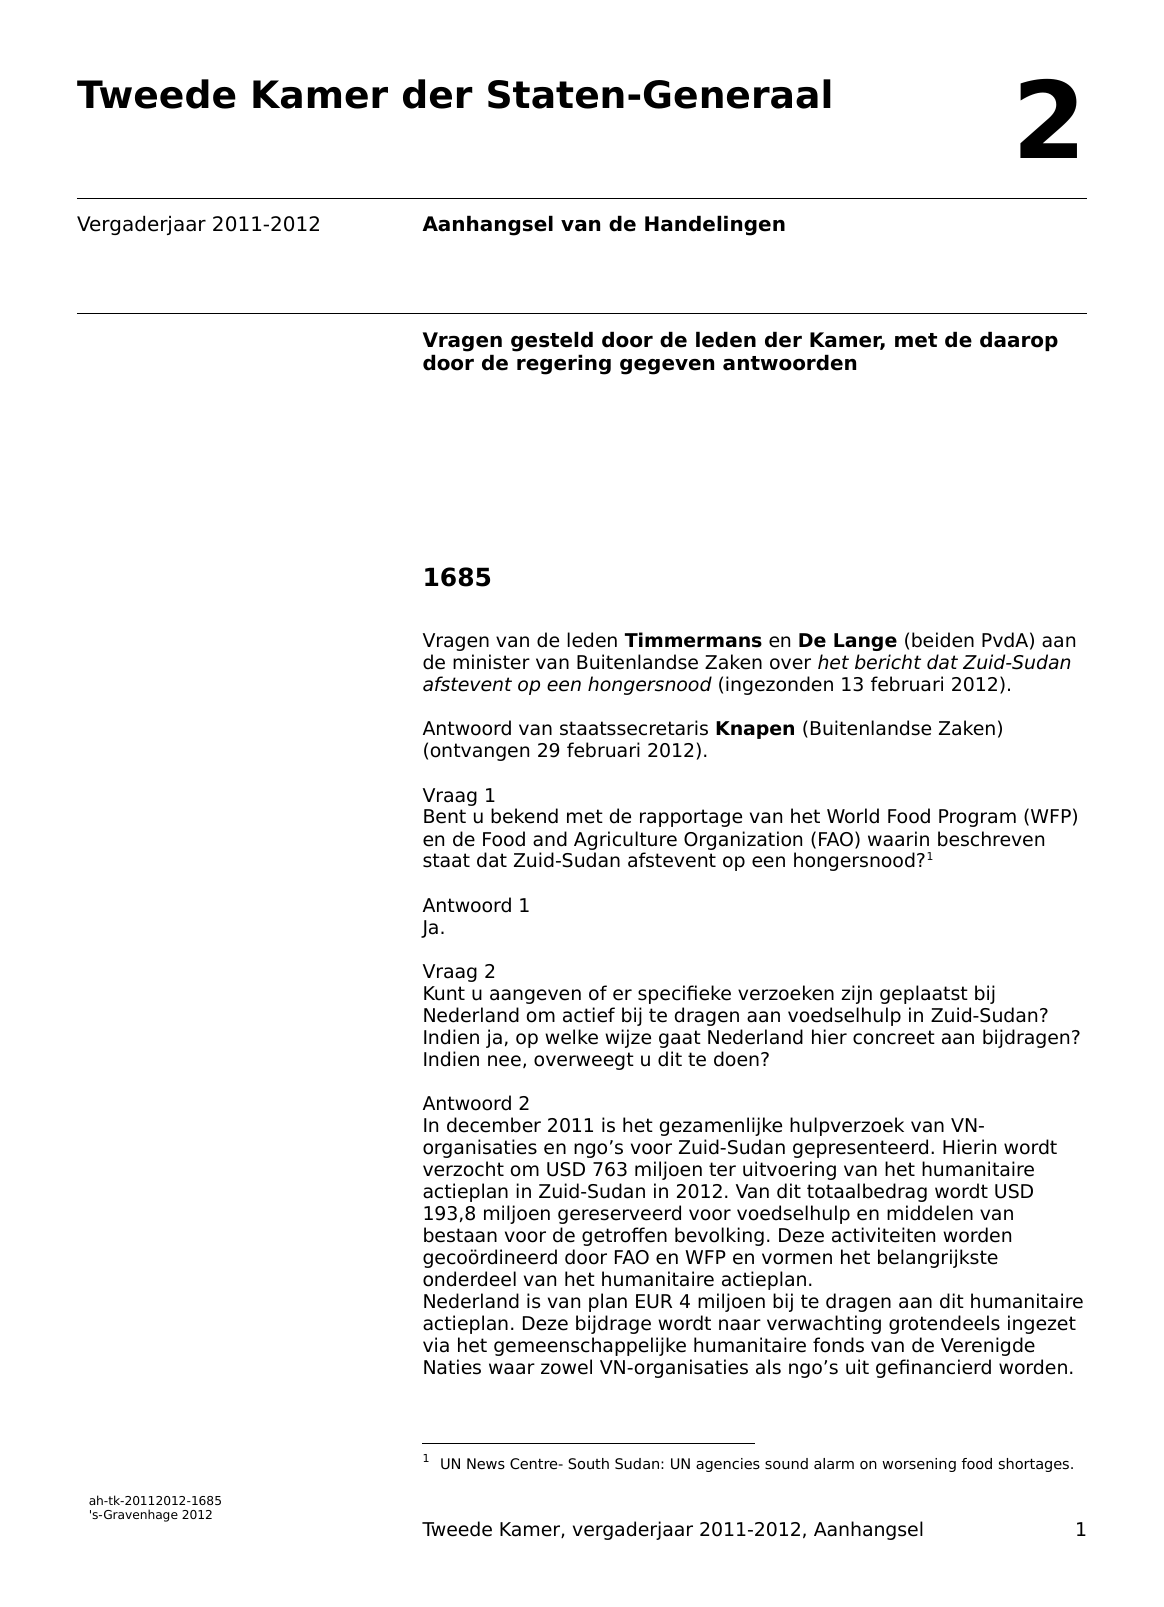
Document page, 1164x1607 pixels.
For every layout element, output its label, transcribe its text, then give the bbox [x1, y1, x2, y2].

text 's-Gravenhage 2012 [88, 1508, 323, 1522]
table_cell Vragen gesteld door de leden der Kamer, met de daarop door de regering gegeven antwoorden [422, 314, 1087, 375]
text Vragen van de leden Timmermans en De Lange (beiden PvdA) aan de minister van Buitenlandse Zaken over het bericht dat Zuid-Sudan afstevent op een hongersnood (ingezonden 13 februari 2012). [422, 630, 1087, 696]
text 1685 [422, 563, 1087, 592]
text Nederland is van plan EUR 4 miljoen bij te dragen aan dit humanitaire actieplan. Deze bijdrage wordt naar verwachting grotendeels ingezet via het gemeenschappelijke humanitaire fonds van de Verenigde Naties waar zowel VN-organisaties als ngo’s uit gefinancierd worden. [422, 1291, 1087, 1378]
text Bent u bekend met de rapportage van het World Food Program (WFP) en de Food and Agriculture Organization (FAO) waarin beschreven staat dat Zuid-Sudan afstevent op een hongersnood? [422, 806, 1087, 872]
table_header 2 [886, 59, 1087, 198]
text In december 2011 is het gezamenlijke hulpverzoek van VN-organisaties en ngo’s voor Zuid-Sudan gepresenteerd. Hierin wordt verzocht om USD 763 miljoen ter uitvoering van het humanitaire actieplan in Zuid-Sudan in 2012. Van dit totaalbedrag wordt USD 193,8 miljoen gereserveerd voor voedselhulp en middelen van bestaan voor de getroffen bevolking. Deze activiteiten worden gecoördineerd door FAO en WFP en vormen het belangrijkste onderdeel van het humanitaire actieplan. [422, 1115, 1087, 1291]
text Antwoord van staatssecretaris Knapen (Buitenlandse Zaken) (ontvangen 29 februari 2012). [422, 718, 1087, 762]
text Antwoord 2 [422, 1093, 1087, 1115]
table_cell Aanhangsel van de Handelingen [422, 199, 1087, 313]
text Vraag 1 [422, 784, 1087, 806]
text Vraag 2 [422, 961, 1087, 983]
table_cell Vergaderjaar 2011-2012 [77, 199, 422, 313]
text UN News Centre- South Sudan: UN agencies sound alarm on worsening food shortages. [422, 1452, 1087, 1474]
table_header Tweede Kamer der Staten-Generaal [77, 59, 886, 198]
text ah-tk-20112012-1685 [88, 1494, 323, 1508]
table_cell [77, 314, 422, 375]
text Antwoord 1 [422, 894, 1087, 917]
text Ja. [422, 917, 1087, 938]
text Kunt u aangeven of er specifieke verzoeken zijn geplaatst bij Nederland om actief bij te dragen aan voedselhulp in Zuid-Sudan? Indien ja, op welke wijze gaat Nederland hier concreet aan bijdragen? Indien nee, overweegt u dit te doen? [422, 983, 1087, 1071]
